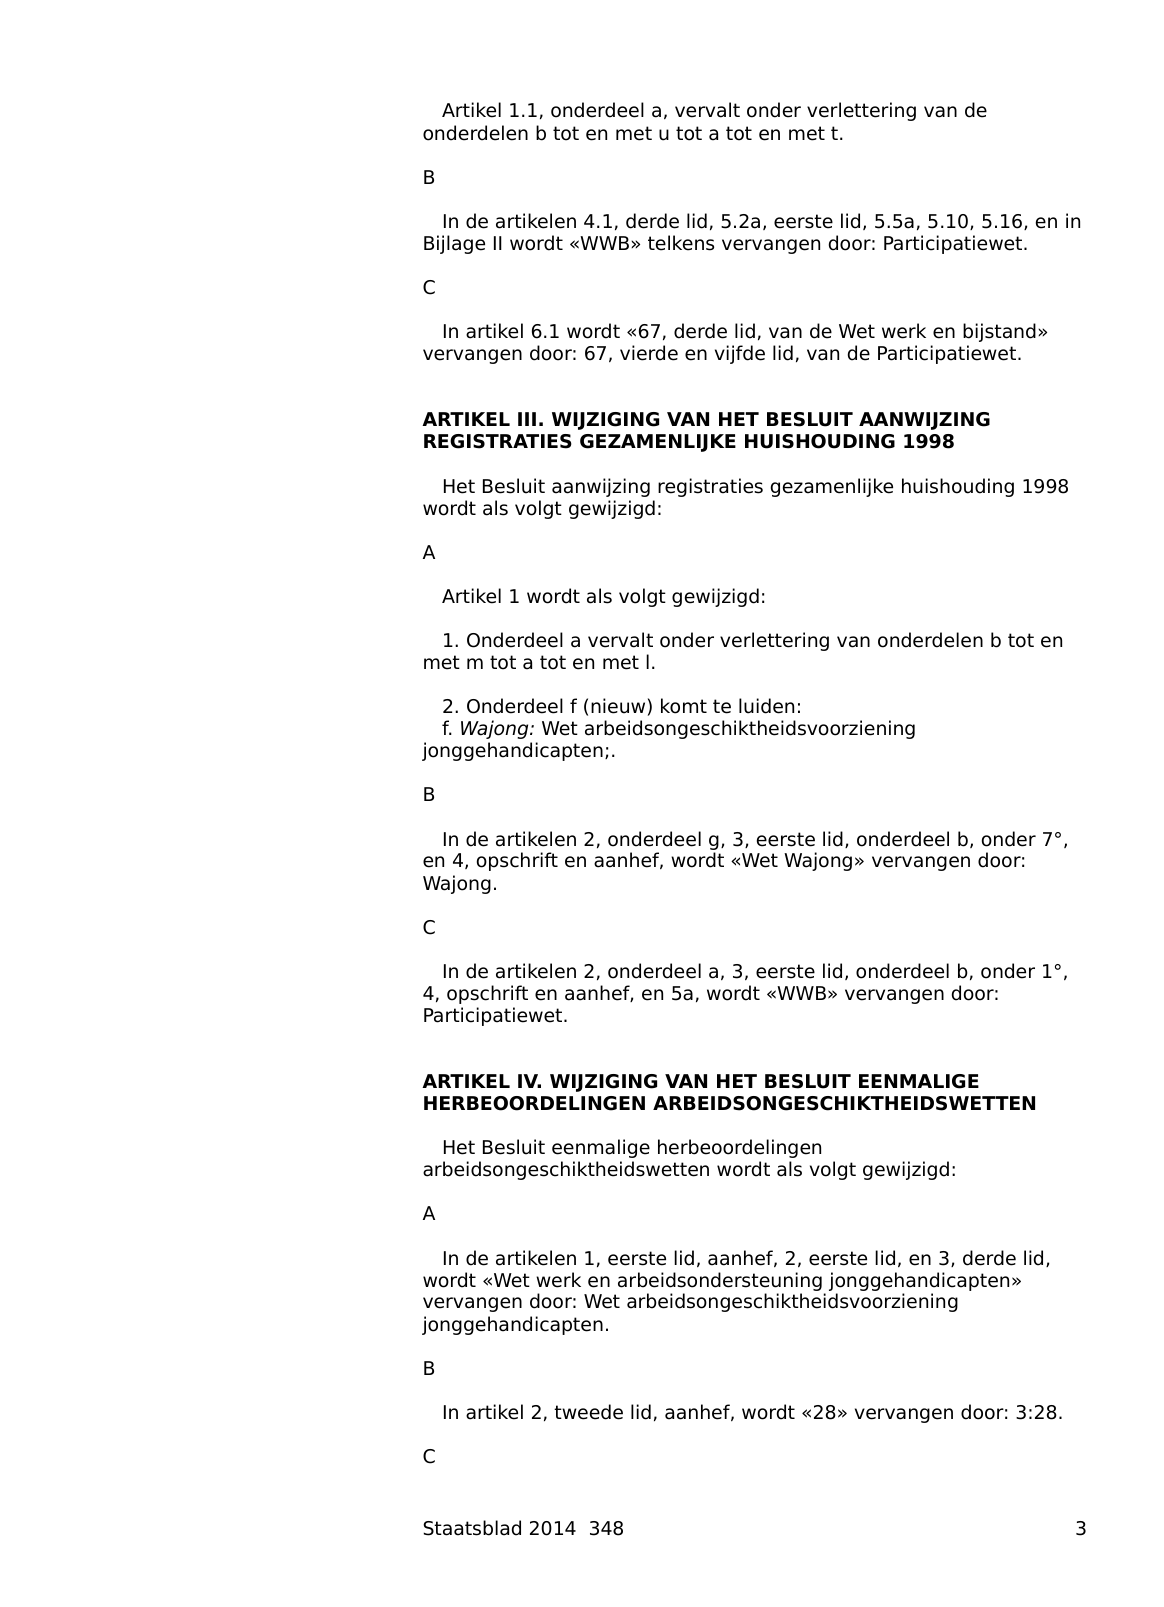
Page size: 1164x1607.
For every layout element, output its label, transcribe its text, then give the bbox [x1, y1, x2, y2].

text C [422, 1446, 1087, 1468]
subtitle ARTIKEL III. WIJZIGING VAN HET BESLUIT AANWIJZING REGISTRATIES GEZAMENLIJKE HUISHOUDING 1998 [422, 409, 1087, 453]
text Artikel 1 wordt als volgt gewijzigd: [422, 586, 1087, 608]
text In artikel 2, tweede lid, aanhef, wordt «28» vervangen door: 3:28. [422, 1402, 1087, 1424]
subtitle ARTIKEL IV. WIJZIGING VAN HET BESLUIT EENMALIGE HERBEOORDELINGEN ARBEIDSONGESCHIKTHEIDSWETTEN [422, 1071, 1087, 1115]
text f. Wajong: Wet arbeidsongeschiktheidsvoorziening jonggehandicapten;. [422, 718, 1087, 762]
text In de artikelen 1, eerste lid, aanhef, 2, eerste lid, en 3, derde lid, wordt «Wet werk en arbeidsondersteuning jonggehandicapten» vervangen door: Wet arbeidsongeschiktheidsvoorziening jonggehandicapten. [422, 1247, 1087, 1335]
text A [422, 1203, 1087, 1225]
text B [422, 167, 1087, 188]
text In de artikelen 2, onderdeel g, 3, eerste lid, onderdeel b, onder 7°, en 4, opschrift en aanhef, wordt «Wet Wajong» vervangen door: Wajong. [422, 828, 1087, 894]
text Het Besluit eenmalige herbeoordelingen arbeidsongeschiktheidswetten wordt als volgt gewijzigd: [422, 1137, 1087, 1181]
text C [422, 277, 1087, 299]
text C [422, 917, 1087, 938]
text In de artikelen 4.1, derde lid, 5.2a, eerste lid, 5.5a, 5.10, 5.16, en in Bijlage II wordt «WWB» telkens vervangen door: Participatiewet. [422, 211, 1087, 255]
text B [422, 1358, 1087, 1379]
text B [422, 784, 1087, 806]
text 2. Onderdeel f (nieuw) komt te luiden: [422, 696, 1087, 718]
text In de artikelen 2, onderdeel a, 3, eerste lid, onderdeel b, onder 1°, 4, opschrift en aanhef, en 5a, wordt «WWB» vervangen door: Participatiewet. [422, 961, 1087, 1027]
text Het Besluit aanwijzing registraties gezamenlijke huishouding 1998 wordt als volgt gewijzigd: [422, 476, 1087, 519]
text In artikel 6.1 wordt «67, derde lid, van de Wet werk en bijstand» vervangen door: 67, vierde en vijfde lid, van de Participatiewet. [422, 321, 1087, 365]
text 1. Onderdeel a vervalt onder verlettering van onderdelen b tot en met m tot a tot en met l. [422, 630, 1087, 674]
text Artikel 1.1, onderdeel a, vervalt onder verlettering van de onderdelen b tot en met u tot a tot en met t. [422, 100, 1087, 144]
text A [422, 542, 1087, 564]
